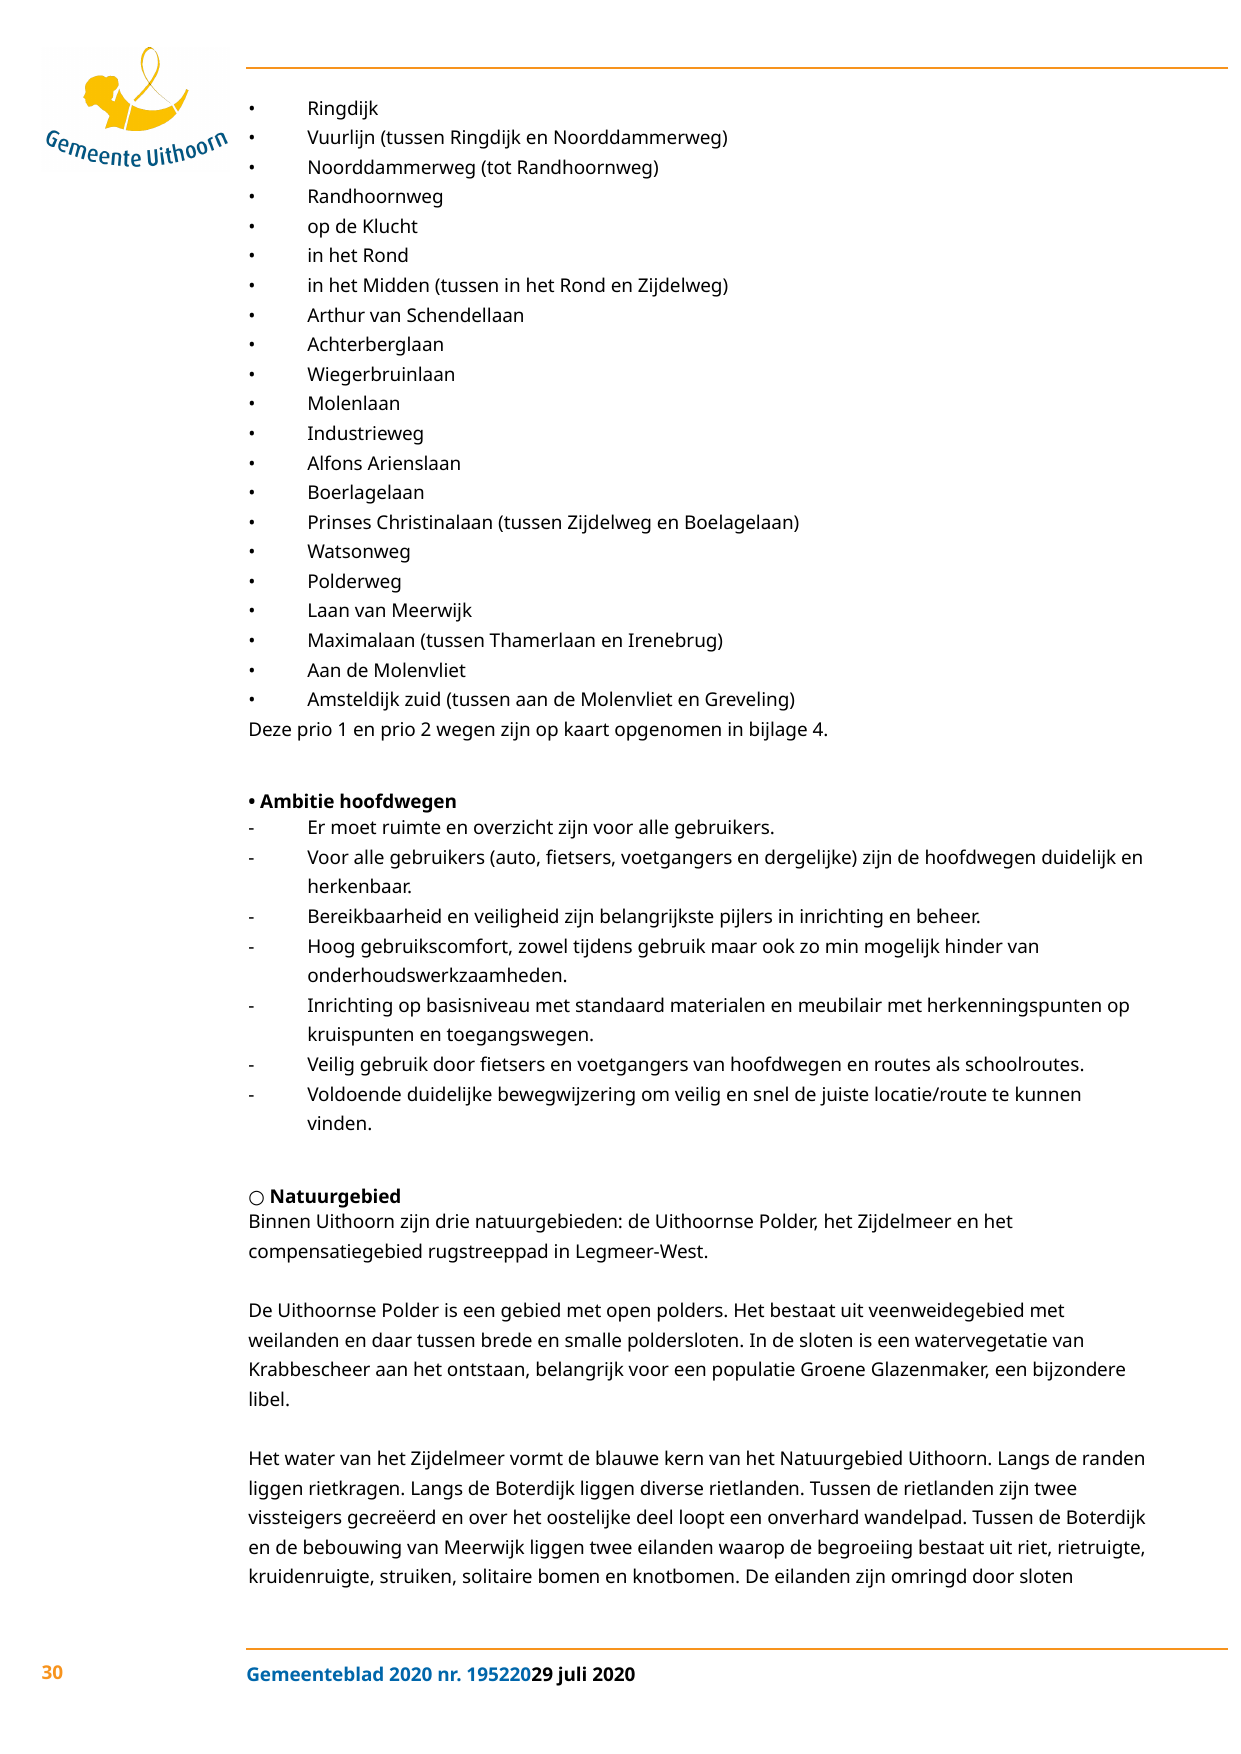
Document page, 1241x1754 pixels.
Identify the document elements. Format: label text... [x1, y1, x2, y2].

list Inrichting op basisniveau met standaard materialen en meubilair met herkenningspunten op kruispunten en toegangswegen. [248, 992, 1152, 1047]
list in het Midden (tussen in het Rond en Zijdelweg) [248, 272, 1152, 298]
list Bereikbaarheid en veiligheid zijn belangrijkste pijlers in inrichting en beheer. [248, 903, 1152, 929]
text ○ Natuurgebied [248, 1183, 1152, 1209]
list Polderweg [248, 568, 1152, 594]
text • Ambitie hoofdwegen [248, 789, 1152, 814]
list Hoog gebruikscomfort, zowel tijdens gebruik maar ook zo min mogelijk hinder van onderhoudswerkzaamheden. [248, 933, 1152, 988]
list Randhoornweg [248, 183, 1152, 209]
text Deze prio 1 en prio 2 wegen zijn op kaart opgenomen in bijlage 4. [248, 716, 1152, 742]
list Voor alle gebruikers (auto, fietsers, voetgangers en dergelijke) zijn de hoofdwegen duidelijk en herkenbaar. [248, 844, 1152, 899]
list Voldoende duidelijke bewegwijzering om veilig en snel de juiste locatie/route te kunnen vinden. [248, 1081, 1152, 1136]
text De Uithoornse Polder is een gebied met open polders. Het bestaat uit veenweidegebied met weilanden en daar tussen brede en smalle poldersloten. In de sloten is een watervegetatie van Krabbescheer aan het ontstaan, belangrijk voor een populatie Groene Glazenmaker, een bijzondere libel. [248, 1297, 1152, 1412]
list Amsteldijk zuid (tussen aan de Molenvliet en Greveling) [248, 686, 1152, 712]
list Boerlagelaan [248, 479, 1152, 505]
list Er moet ruimte en overzicht zijn voor alle gebruikers. [248, 814, 1152, 840]
list Wiegerbruinlaan [248, 361, 1152, 387]
picture [41, 47, 231, 172]
list Noorddammerweg (tot Randhoornweg) [248, 154, 1152, 180]
list op de Klucht [248, 213, 1152, 239]
list Ringdijk [248, 95, 1152, 121]
list Achterberglaan [248, 331, 1152, 357]
list Alfons Arienslaan [248, 450, 1152, 476]
list in het Rond [248, 243, 1152, 268]
list Arthur van Schendellaan [248, 302, 1152, 328]
text Het water van het Zijdelmeer vormt de blauwe kern van het Natuurgebied Uithoorn. Langs de randen liggen rietkragen. Langs de Boterdijk liggen diverse rietlanden. Tussen de rietlanden zijn twee vissteigers gecreëerd en over het oostelijke deel loopt een onverhard wandelpad. Tussen de Boterdijk en de bebouwing van Meerwijk liggen twee eilanden waarop de begroeiing bestaat uit riet, rietruigte, kruidenruigte, struiken, solitaire bomen en knotbomen. De eilanden zijn omringd door sloten [248, 1445, 1152, 1589]
list Maximalaan (tussen Thamerlaan en Irenebrug) [248, 627, 1152, 653]
text Binnen Uithoorn zijn drie natuurgebieden: de Uithoornse Polder, het Zijdelmeer en het compensatiegebied rugstreeppad in Legmeer-West. [248, 1209, 1152, 1264]
list Aan de Molenvliet [248, 657, 1152, 683]
list Industrieweg [248, 420, 1152, 446]
list Watsonweg [248, 538, 1152, 564]
list Laan van Meerwijk [248, 598, 1152, 623]
list Molenlaan [248, 391, 1152, 416]
list Vuurlijn (tussen Ringdijk en Noorddammerweg) [248, 124, 1152, 150]
list Veilig gebruik door fietsers en voetgangers van hoofdwegen en routes als schoolroutes. [248, 1051, 1152, 1077]
list Prinses Christinalaan (tussen Zijdelweg en Boelagelaan) [248, 509, 1152, 535]
